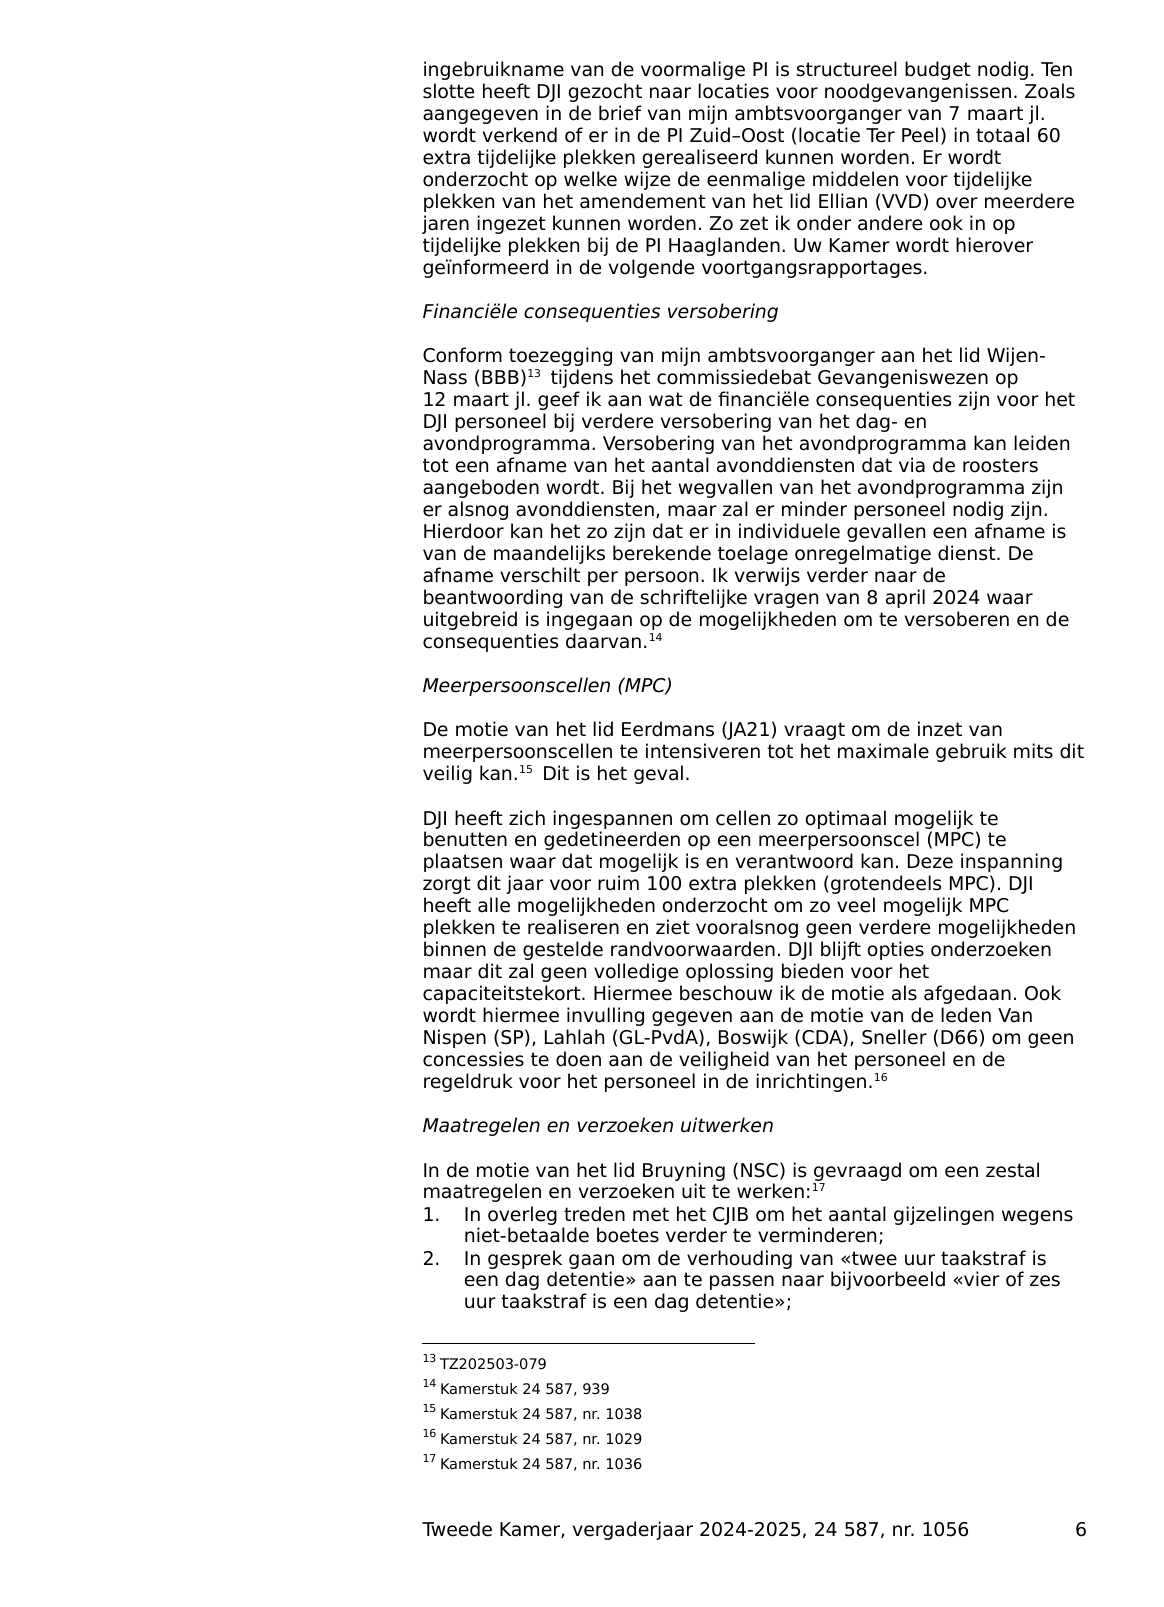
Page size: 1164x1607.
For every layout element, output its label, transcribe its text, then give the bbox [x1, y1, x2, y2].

subtitle Meerpersoonscellen (MPC) [422, 675, 1087, 697]
text DJI heeft zich ingespannen om cellen zo optimaal mogelijk te benutten en gedetineerden op een meerpersoonscel (MPC) te plaatsen waar dat mogelijk is en verantwoord kan. Deze inspanning zorgt dit jaar voor ruim 100 extra plekken (grotendeels MPC). DJI heeft alle mogelijkheden onderzocht om zo veel mogelijk MPC plekken te realiseren en ziet vooralsnog geen verdere mogelijkheden binnen de gestelde randvoorwaarden. DJI blijft opties onderzoeken maar dit zal geen volledige oplossing bieden voor het capaciteitstekort. Hiermee beschouw ik de motie als afgedaan. Ook wordt hiermee invulling gegeven aan de motie van de leden Van Nispen (SP), Lahlah (GL-PvdA), Boswijk (CDA), Sneller (D66) om geen concessies te doen aan de veiligheid van het personeel en de regeldruk voor het personeel in de inrichtingen. [422, 807, 1087, 1093]
text TZ202503-079 [422, 1352, 1087, 1374]
text 2. In gesprek gaan om de verhouding van «twee uur taakstraf is een dag detentie» aan te passen naar bijvoorbeeld «vier of zes uur taakstraf is een dag detentie»; [422, 1247, 1087, 1313]
text Conform toezegging van mijn ambtsvoorganger aan het lid Wijen-Nass (BBB) tijdens het commissiedebat Gevangeniswezen op 12 maart jl. geef ik aan wat de financiële consequenties zijn voor het DJI personeel bij verdere versobering van het dag- en avondprogramma. Versobering van het avondprogramma kan leiden tot een afname van het aantal avonddiensten dat via de roosters aangeboden wordt. Bij het wegvallen van het avondprogramma zijn er alsnog avonddiensten, maar zal er minder personeel nodig zijn. Hierdoor kan het zo zijn dat er in individuele gevallen een afname is van de maandelijks berekende toelage onregelmatige dienst. De afname verschilt per persoon. Ik verwijs verder naar de beantwoording van de schriftelijke vragen van 8 april 2024 waar uitgebreid is ingegaan op de mogelijkheden om te versoberen en de consequenties daarvan. [422, 345, 1087, 653]
text Kamerstuk 24 587, nr. 1029 [422, 1427, 1087, 1449]
text Kamerstuk 24 587, nr. 1038 [422, 1402, 1087, 1424]
text Kamerstuk 24 587, 939 [422, 1377, 1087, 1399]
subtitle Financiële consequenties versobering [422, 301, 1087, 323]
text In de motie van het lid Bruyning (NSC) is gevraagd om een zestal maatregelen en verzoeken uit te werken: [422, 1159, 1087, 1203]
text De motie van het lid Eerdmans (JA21) vraagt om de inzet van meerpersoonscellen te intensiveren tot het maximale gebruik mits dit veilig kan. Dit is het geval. [422, 719, 1087, 785]
text Kamerstuk 24 587, nr. 1036 [422, 1452, 1087, 1474]
text ingebruikname van de voormalige PI is structureel budget nodig. Ten slotte heeft DJI gezocht naar locaties voor noodgevangenissen. Zoals aangegeven in de brief van mijn ambtsvoorganger van 7 maart jl. wordt verkend of er in de PI Zuid–Oost (locatie Ter Peel) in totaal 60 extra tijdelijke plekken gerealiseerd kunnen worden. Er wordt onderzocht op welke wijze de eenmalige middelen voor tijdelijke plekken van het amendement van het lid Ellian (VVD) over meerdere jaren ingezet kunnen worden. Zo zet ik onder andere ook in op tijdelijke plekken bij de PI Haaglanden. Uw Kamer wordt hierover geïnformeerd in de volgende voortgangsrapportages. [422, 59, 1087, 279]
text 1. In overleg treden met het CJIB om het aantal gijzelingen wegens niet-betaalde boetes verder te verminderen; [422, 1203, 1087, 1247]
subtitle Maatregelen en verzoeken uitwerken [422, 1115, 1087, 1137]
